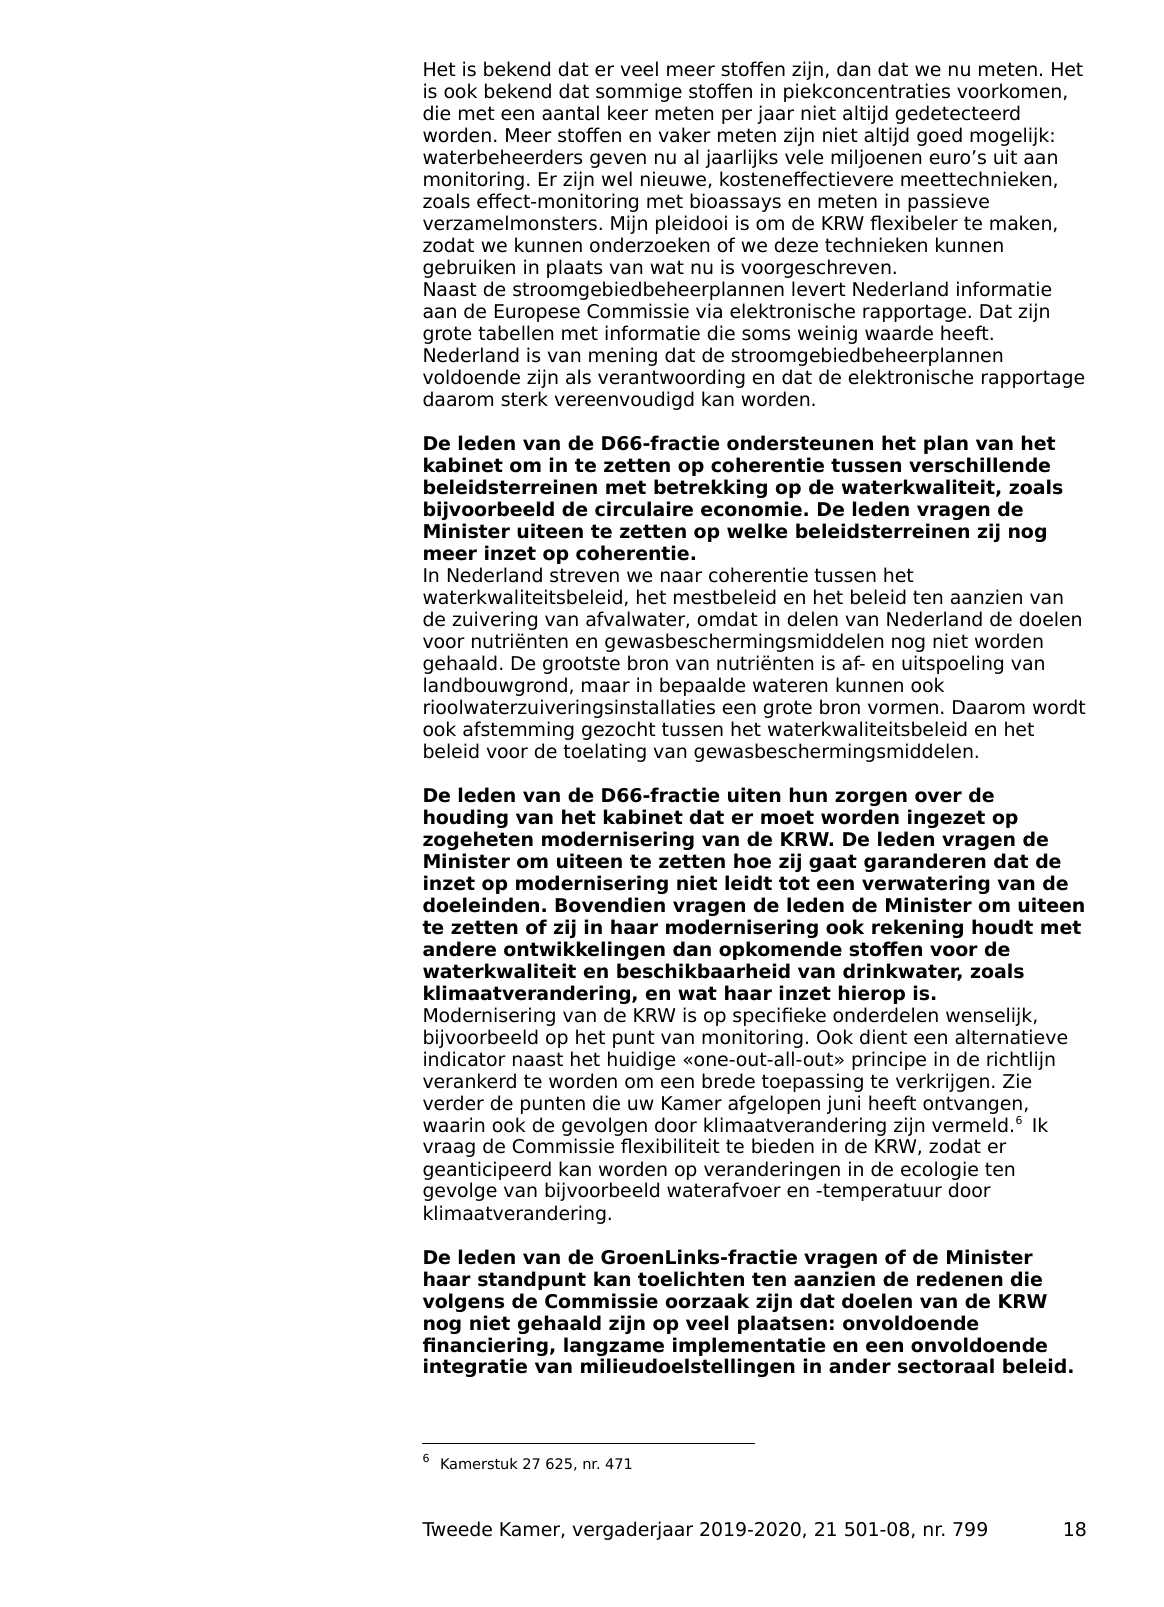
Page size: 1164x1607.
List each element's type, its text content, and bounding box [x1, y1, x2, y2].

text In Nederland streven we naar coherentie tussen het waterkwaliteitsbeleid, het mestbeleid en het beleid ten aanzien van de zuivering van afvalwater, omdat in delen van Nederland de doelen voor nutriënten en gewasbeschermingsmiddelen nog niet worden gehaald. De grootste bron van nutriënten is af- en uitspoeling van landbouwgrond, maar in bepaalde wateren kunnen ook rioolwaterzuiveringsinstallaties een grote bron vormen. Daarom wordt ook afstemming gezocht tussen het waterkwaliteitsbeleid en het beleid voor de toelating van gewasbeschermingsmiddelen. [422, 565, 1087, 763]
text Kamerstuk 27 625, nr. 471 [422, 1452, 1087, 1474]
text De leden van de D66-fractie ondersteunen het plan van het kabinet om in te zetten op coherentie tussen verschillende beleidsterreinen met betrekking op de waterkwaliteit, zoals bijvoorbeeld de circulaire economie. De leden vragen de Minister uiteen te zetten op welke beleidsterreinen zij nog meer inzet op coherentie. [422, 433, 1087, 565]
text De leden van de D66-fractie uiten hun zorgen over de houding van het kabinet dat er moet worden ingezet op zogeheten modernisering van de KRW. De leden vragen de Minister om uiteen te zetten hoe zij gaat garanderen dat de inzet op modernisering niet leidt tot een verwatering van de doeleinden. Bovendien vragen de leden de Minister om uiteen te zetten of zij in haar modernisering ook rekening houdt met andere ontwikkelingen dan opkomende stoffen voor de waterkwaliteit en beschikbaarheid van drinkwater, zoals klimaatverandering, en wat haar inzet hierop is. [422, 785, 1087, 1004]
text Modernisering van de KRW is op specifieke onderdelen wenselijk, bijvoorbeeld op het punt van monitoring. Ook dient een alternatieve indicator naast het huidige «one-out-all-out» principe in de richtlijn verankerd te worden om een brede toepassing te verkrijgen. Zie verder de punten die uw Kamer afgelopen juni heeft ontvangen, waarin ook de gevolgen door klimaatverandering zijn vermeld. Ik vraag de Commissie flexibiliteit te bieden in de KRW, zodat er geanticipeerd kan worden op veranderingen in de ecologie ten gevolge van bijvoorbeeld waterafvoer en -temperatuur door klimaatverandering. [422, 1004, 1087, 1224]
text Naast de stroomgebiedbeheerplannen levert Nederland informatie aan de Europese Commissie via elektronische rapportage. Dat zijn grote tabellen met informatie die soms weinig waarde heeft. Nederland is van mening dat de stroomgebiedbeheerplannen voldoende zijn als verantwoording en dat de elektronische rapportage daarom sterk vereenvoudigd kan worden. [422, 279, 1087, 411]
text De leden van de GroenLinks-fractie vragen of de Minister haar standpunt kan toelichten ten aanzien de redenen die volgens de Commissie oorzaak zijn dat doelen van de KRW nog niet gehaald zijn op veel plaatsen: onvoldoende financiering, langzame implementatie en een onvoldoende integratie van milieudoelstellingen in ander sectoraal beleid. [422, 1247, 1087, 1378]
text Het is bekend dat er veel meer stoffen zijn, dan dat we nu meten. Het is ook bekend dat sommige stoffen in piekconcentraties voorkomen, die met een aantal keer meten per jaar niet altijd gedetecteerd worden. Meer stoffen en vaker meten zijn niet altijd goed mogelijk: waterbeheerders geven nu al jaarlijks vele miljoenen euro’s uit aan monitoring. Er zijn wel nieuwe, kosteneffectievere meettechnieken, zoals effect-monitoring met bioassays en meten in passieve verzamelmonsters. Mijn pleidooi is om de KRW flexibeler te maken, zodat we kunnen onderzoeken of we deze technieken kunnen gebruiken in plaats van wat nu is voorgeschreven. [422, 59, 1087, 279]
